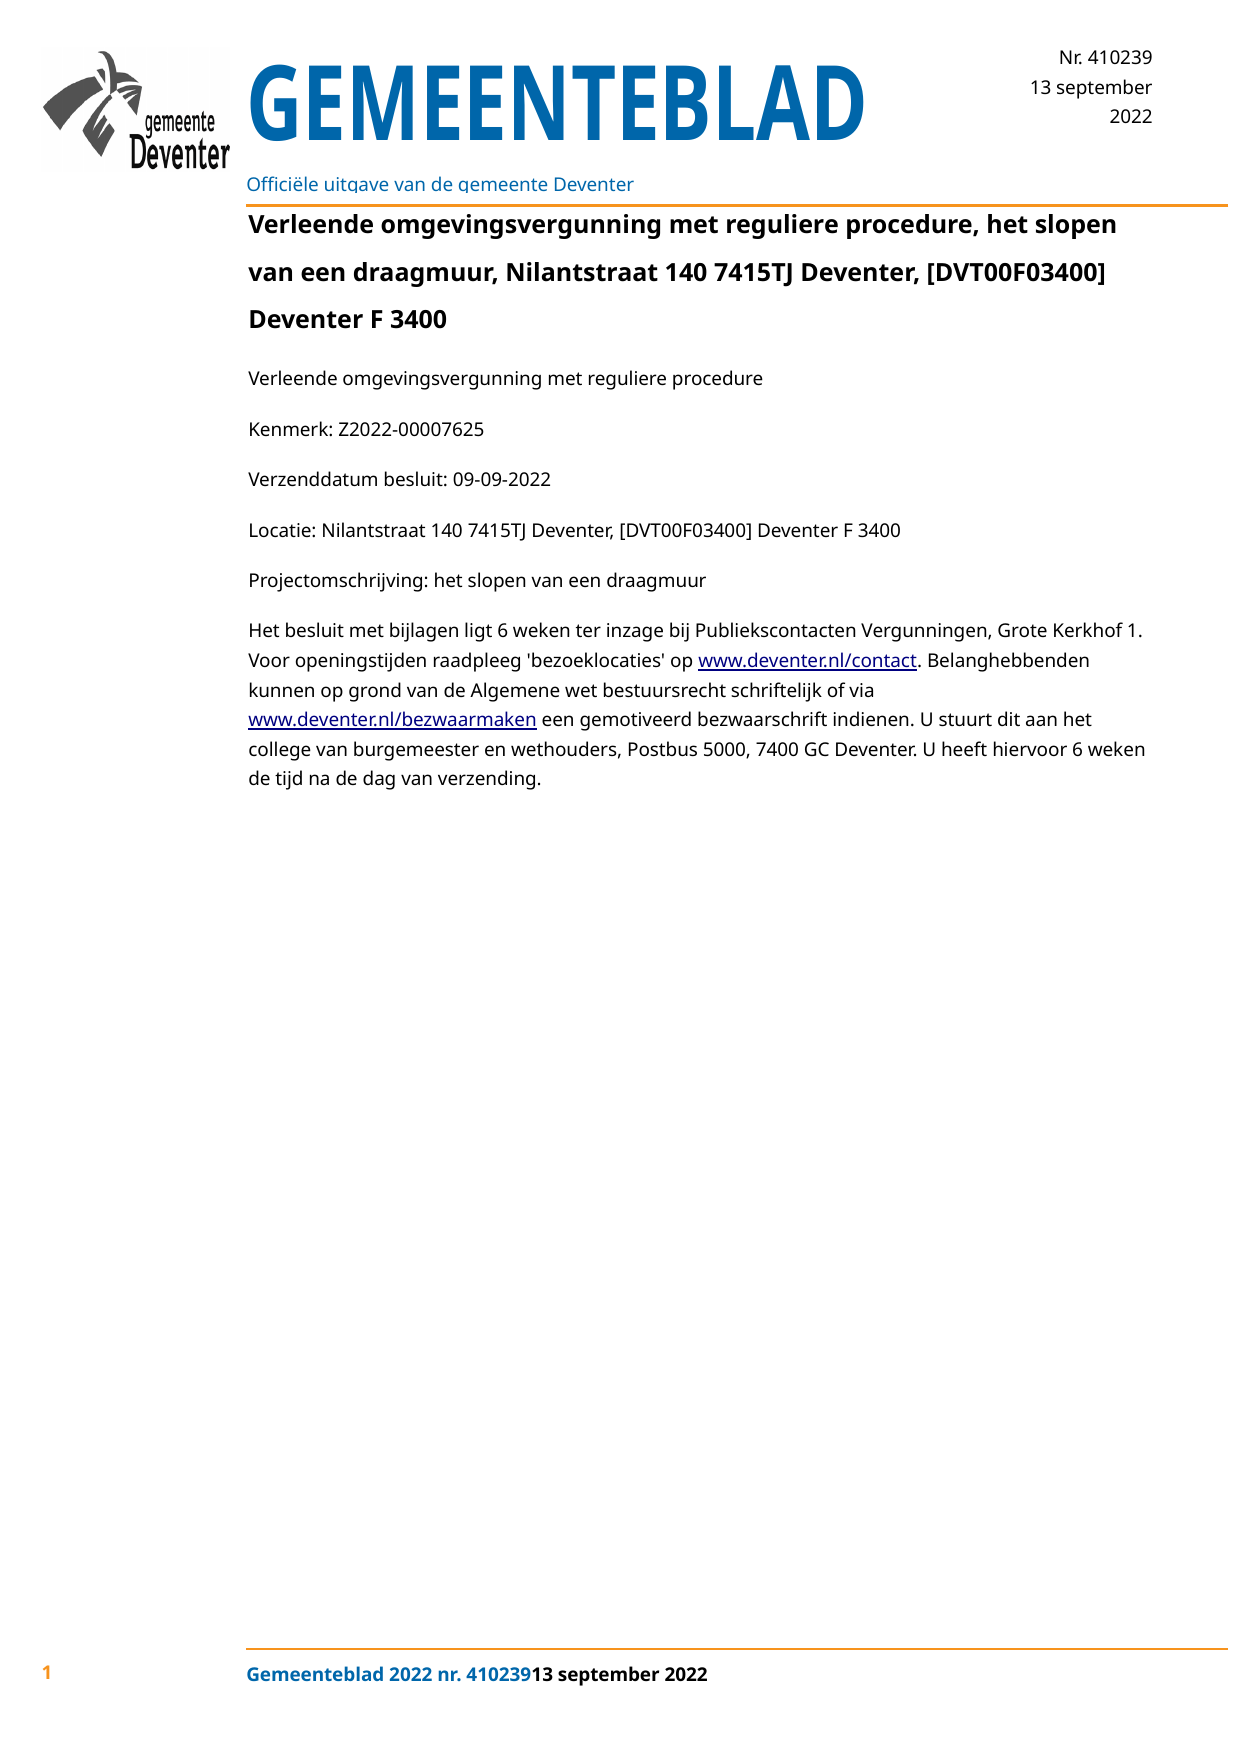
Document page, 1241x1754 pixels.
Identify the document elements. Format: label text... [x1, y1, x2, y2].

text Het besluit met bijlagen ligt 6 weken ter inzage bij Publiekscontacten Vergunningen, Grote Kerkhof 1. Voor openingstijden raadpleeg 'bezoeklocaties' op www.deventer.nl/contact. Belanghebbenden kunnen op grond van de Algemene wet bestuursrecht schriftelijk of via www.deventer.nl/bezwaarmaken een gemotiveerd bezwaarschrift indienen. U stuurt dit aan het college van burgemeester en wethouders, Postbus 5000, 7400 GC Deventer. U heeft hiervoor 6 weken de tijd na de dag van verzending. [248, 618, 1152, 791]
text Locatie: Nilantstraat 140 7415TJ Deventer, [DVT00F03400] Deventer F 3400 [248, 517, 1152, 542]
text Verzenddatum besluit: 09-09-2022 [248, 466, 1152, 492]
text Verleende omgevingsvergunning met reguliere procedure [248, 366, 1152, 391]
text Verleende omgevingsvergunning met reguliere procedure, het slopen van een draagmuur, Nilantstraat 140 7415TJ Deventer, [DVT00F03400] Deventer F 3400 [248, 207, 1152, 336]
picture [41, 47, 231, 172]
text Projectomschrijving: het slopen van een draagmuur [248, 567, 1152, 593]
text Kenmerk: Z2022-00007625 [248, 416, 1152, 442]
